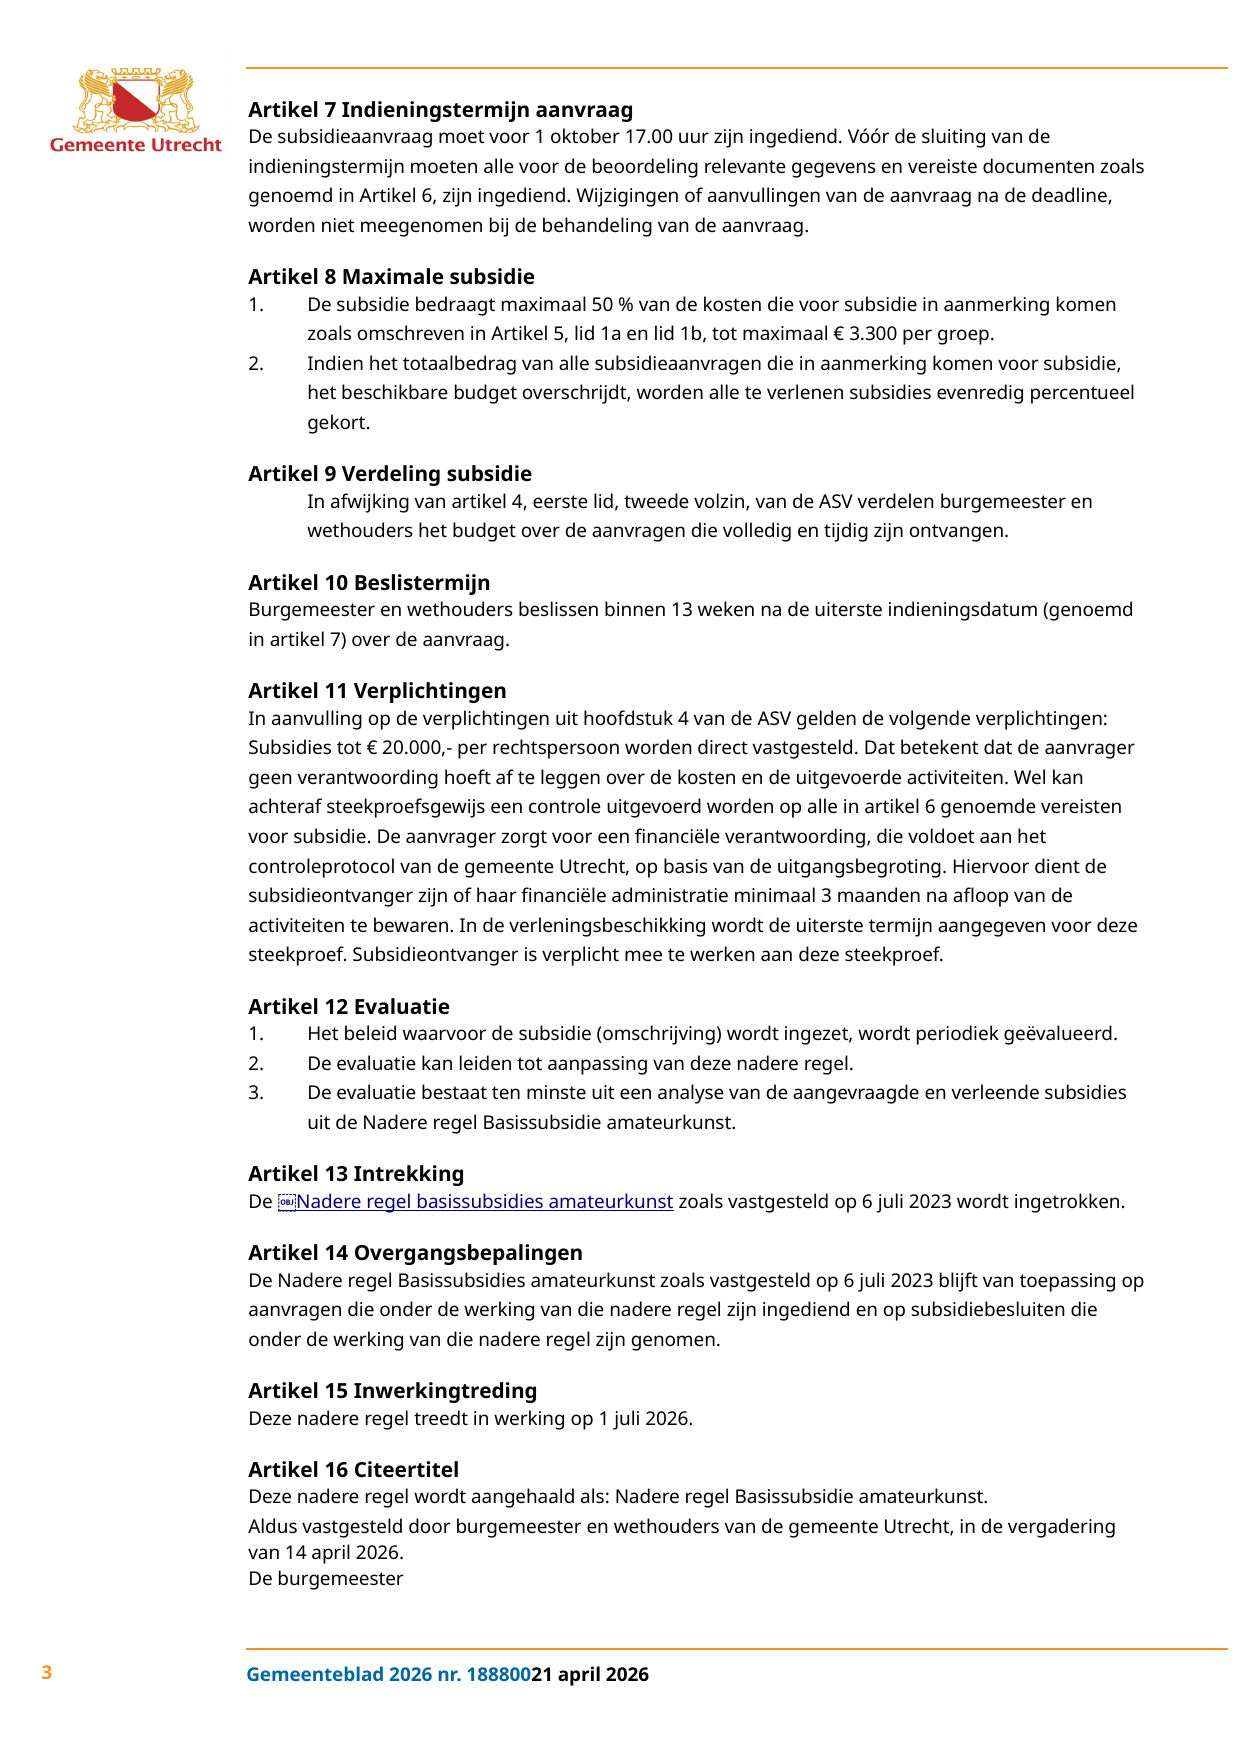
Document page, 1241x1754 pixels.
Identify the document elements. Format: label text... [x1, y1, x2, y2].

list In afwijking van artikel 4, eerste lid, tweede volzin, van de ASV verdelen burgemeester en wethouders het budget over de aanvragen die volledig en tijdig zijn ontvangen. [248, 488, 1152, 543]
text Artikel 16 Citeertitel [248, 1455, 1152, 1484]
picture [41, 47, 231, 172]
text Deze nadere regel treedt in werking op 1 juli 2026. [248, 1405, 1152, 1431]
text Artikel 15 Inwerkingtreding [248, 1376, 1152, 1405]
text Artikel 14 Overgangsbepalingen [248, 1238, 1152, 1267]
list De evaluatie bestaat ten minste uit een analyse van de aangevraagde en verleende subsidies uit de Nadere regel Basissubsidie amateurkunst. [248, 1079, 1152, 1135]
text Artikel 11 Verplichtingen [248, 676, 1152, 705]
text De Nadere regel Basissubsidies amateurkunst zoals vastgesteld op 6 juli 2023 blijft van toepassing op aanvragen die onder de werking van die nadere regel zijn ingediend en op subsidiebesluiten die onder de werking van die nadere regel zijn genomen. [248, 1267, 1152, 1352]
list Het beleid waarvoor de subsidie (omschrijving) wordt ingezet, wordt periodiek geëvalueerd. [248, 1020, 1152, 1046]
list De evaluatie kan leiden tot aanpassing van deze nadere regel. [248, 1050, 1152, 1076]
text De ￼Nadere regel basissubsidies amateurkunst zoals vastgesteld op 6 juli 2023 wordt ingetrokken. [248, 1188, 1152, 1214]
text Artikel 12 Evaluatie [248, 992, 1152, 1020]
list De subsidie bedraagt maximaal 50 % van de kosten die voor subsidie in aanmerking komen zoals omschreven in Artikel 5, lid 1a en lid 1b, tot maximaal € 3.300 per groep. [248, 291, 1152, 346]
text Artikel 8 Maximale subsidie [248, 262, 1152, 291]
text Artikel 9 Verdeling subsidie [248, 459, 1152, 488]
text In aanvulling op de verplichtingen uit hoofdstuk 4 van de ASV gelden de volgende verplichtingen: Subsidies tot € 20.000,- per rechtspersoon worden direct vastgesteld. Dat betekent dat de aanvrager geen verantwoording hoeft af te leggen over de kosten en de uitgevoerde activiteiten. Wel kan achteraf steekproefsgewijs een controle uitgevoerd worden op alle in artikel 6 genoemde vereisten voor subsidie. De aanvrager zorgt voor een financiële verantwoording, die voldoet aan het controleprotocol van de gemeente Utrecht, op basis van de uitgangsbegroting. Hiervoor dient de subsidieontvanger zijn of haar financiële administratie minimaal 3 maanden na afloop van de activiteiten te bewaren. In de verleningsbeschikking wordt de uiterste termijn aangegeven voor deze steekproef. Subsidieontvanger is verplicht mee te werken aan deze steekproef. [248, 705, 1152, 967]
text Artikel 10 Beslistermijn [248, 568, 1152, 596]
text De subsidieaanvraag moet voor 1 oktober 17.00 uur zijn ingediend. Vóór de sluiting van de indieningstermijn moeten alle voor de beoordeling relevante gegevens en vereiste documenten zoals genoemd in Artikel 6, zijn ingediend. Wijzigingen of aanvullingen van de aanvraag na de deadline, worden niet meegenomen bij de behandeling van de aanvraag. [248, 123, 1152, 238]
text Aldus vastgesteld door burgemeester en wethouders van de gemeente Utrecht, in de vergadering van 14 april 2026. [248, 1513, 1152, 1565]
text De burgemeester [248, 1565, 1152, 1591]
text Artikel 13 Intrekking [248, 1159, 1152, 1188]
list Indien het totaalbedrag van alle subsidieaanvragen die in aanmerking komen voor subsidie, het beschikbare budget overschrijdt, worden alle te verlenen subsidies evenredig percentueel gekort. [248, 350, 1152, 435]
text Burgemeester en wethouders beslissen binnen 13 weken na de uiterste indieningsdatum (genoemd in artikel 7) over de aanvraag. [248, 596, 1152, 652]
text Artikel 7 Indieningstermijn aanvraag [248, 95, 1152, 123]
text Deze nadere regel wordt aangehaald als: Nadere regel Basissubsidie amateurkunst. [248, 1484, 1152, 1509]
